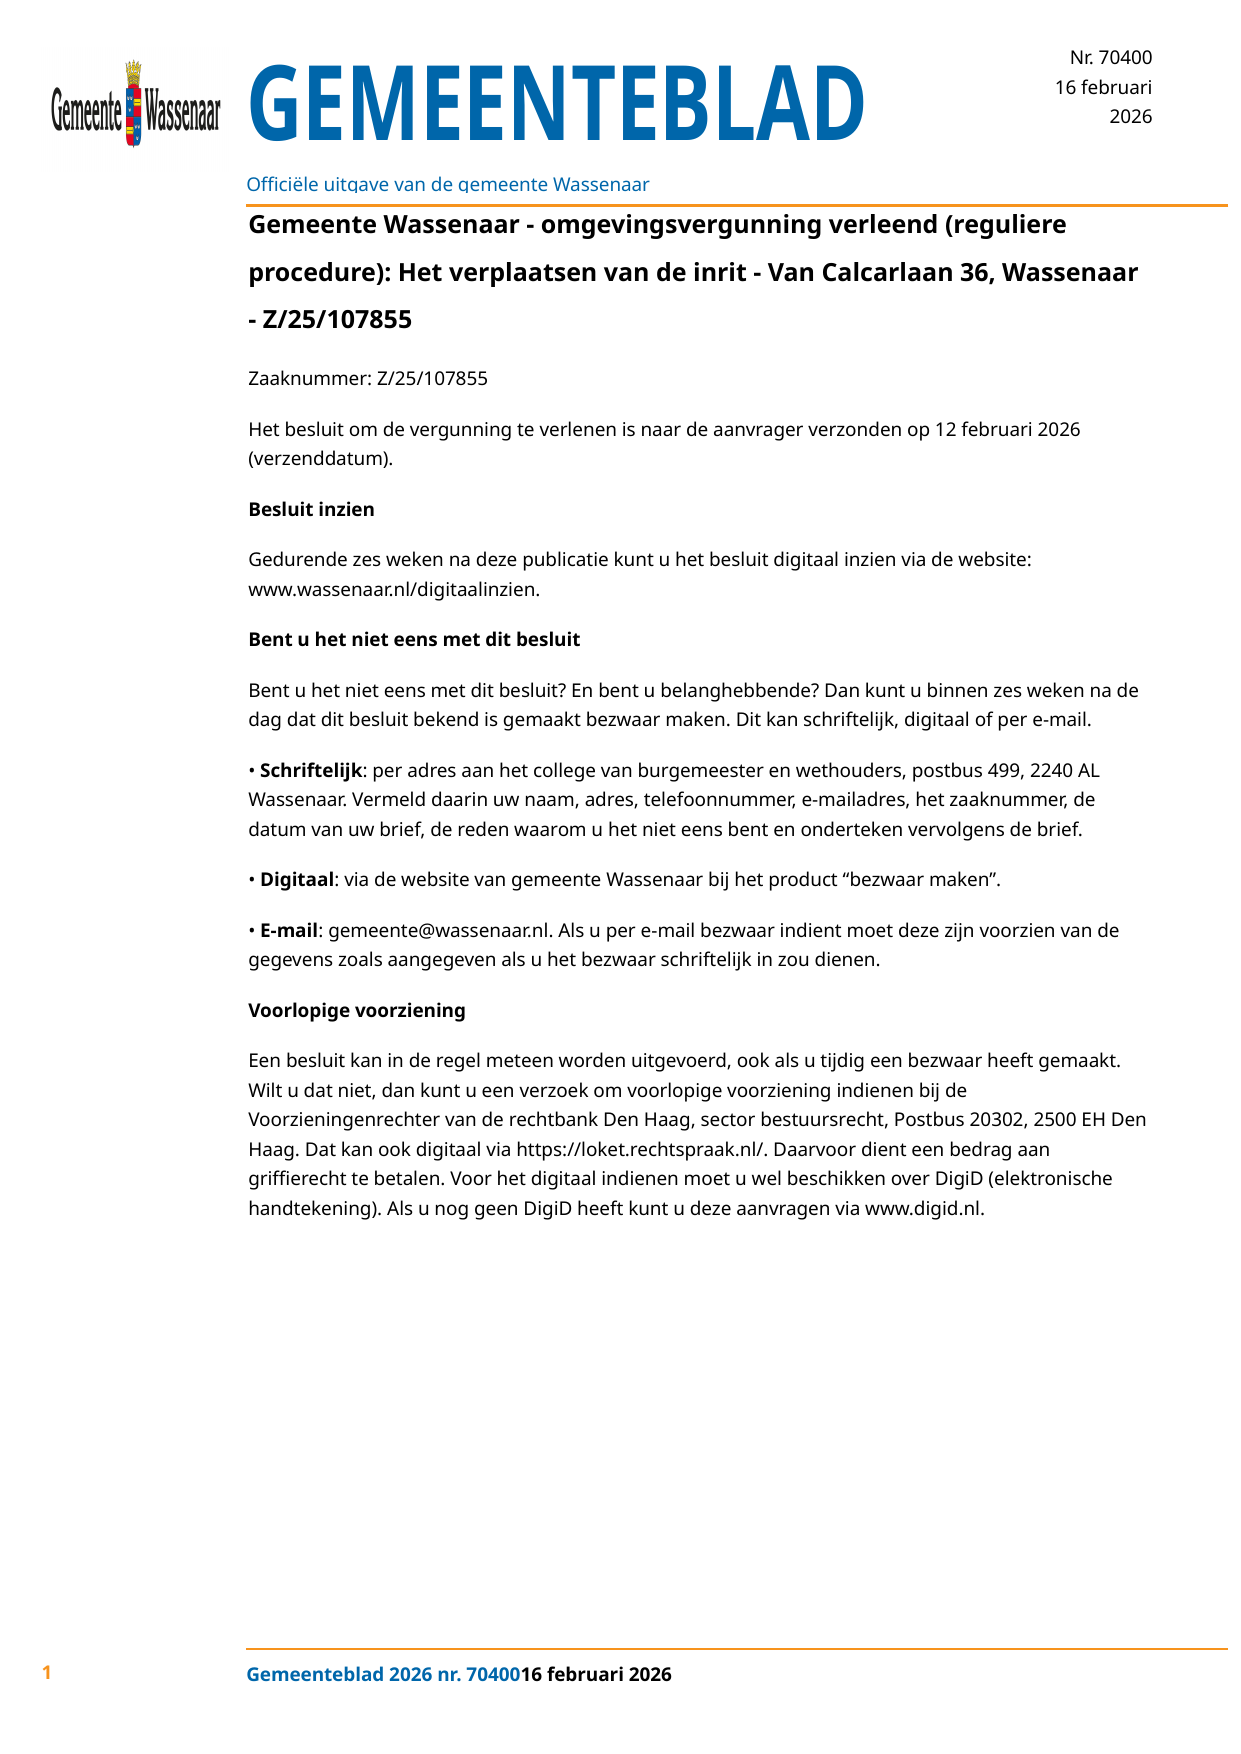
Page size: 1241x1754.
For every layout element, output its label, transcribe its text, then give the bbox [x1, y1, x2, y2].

text Voorlopige voorziening [248, 997, 1152, 1022]
text • Schriftelijk: per adres aan het college van burgemeester en wethouders, postbus 499, 2240 AL Wassenaar. Vermeld daarin uw naam, adres, telefoonnummer, e-mailadres, het zaaknummer, de datum van uw brief, de reden waarom u het niet eens bent en onderteken vervolgens de brief. [248, 757, 1152, 842]
text Besluit inzien [248, 496, 1152, 522]
text Bent u het niet eens met dit besluit? En bent u belanghebbende? Dan kunt u binnen zes weken na de dag dat dit besluit bekend is gemaakt bezwaar maken. Dit kan schriftelijk, digitaal of per e-mail. [248, 677, 1152, 732]
text Een besluit kan in de regel meteen worden uitgevoerd, ook als u tijdig een bezwaar heeft gemaakt. Wilt u dat niet, dan kunt u een verzoek om voorlopige voorziening indienen bij de Voorzieningenrechter van de rechtbank Den Haag, sector bestuursrecht, Postbus 20302, 2500 EH Den Haag. Dat kan ook digitaal via https://loket.rechtspraak.nl/. Daarvoor dient een bedrag aan griffierecht te betalen. Voor het digitaal indienen moet u wel beschikken over DigiD (elektronische handtekening). Als u nog geen DigiD heeft kunt u deze aanvragen via www.digid.nl. [248, 1047, 1152, 1221]
picture [41, 47, 231, 172]
text Gemeente Wassenaar - omgevingsvergunning verleend (reguliere procedure): Het verplaatsen van de inrit - Van Calcarlaan 36, Wassenaar - Z/25/107855 [248, 207, 1152, 336]
text Gedurende zes weken na deze publicatie kunt u het besluit digitaal inzien via de website: www.wassenaar.nl/digitaalinzien. [248, 546, 1152, 602]
text Bent u het niet eens met dit besluit [248, 626, 1152, 652]
text Zaaknummer: Z/25/107855 [248, 366, 1152, 391]
text Het besluit om de vergunning te verlenen is naar de aanvrager verzonden op 12 februari 2026 (verzenddatum). [248, 416, 1152, 471]
text • Digitaal: via de website van gemeente Wassenaar bij het product “bezwaar maken”. [248, 866, 1152, 892]
text • E-mail: gemeente@wassenaar.nl. Als u per e-mail bezwaar indient moet deze zijn voorzien van de gegevens zoals aangegeven als u het bezwaar schriftelijk in zou dienen. [248, 917, 1152, 972]
